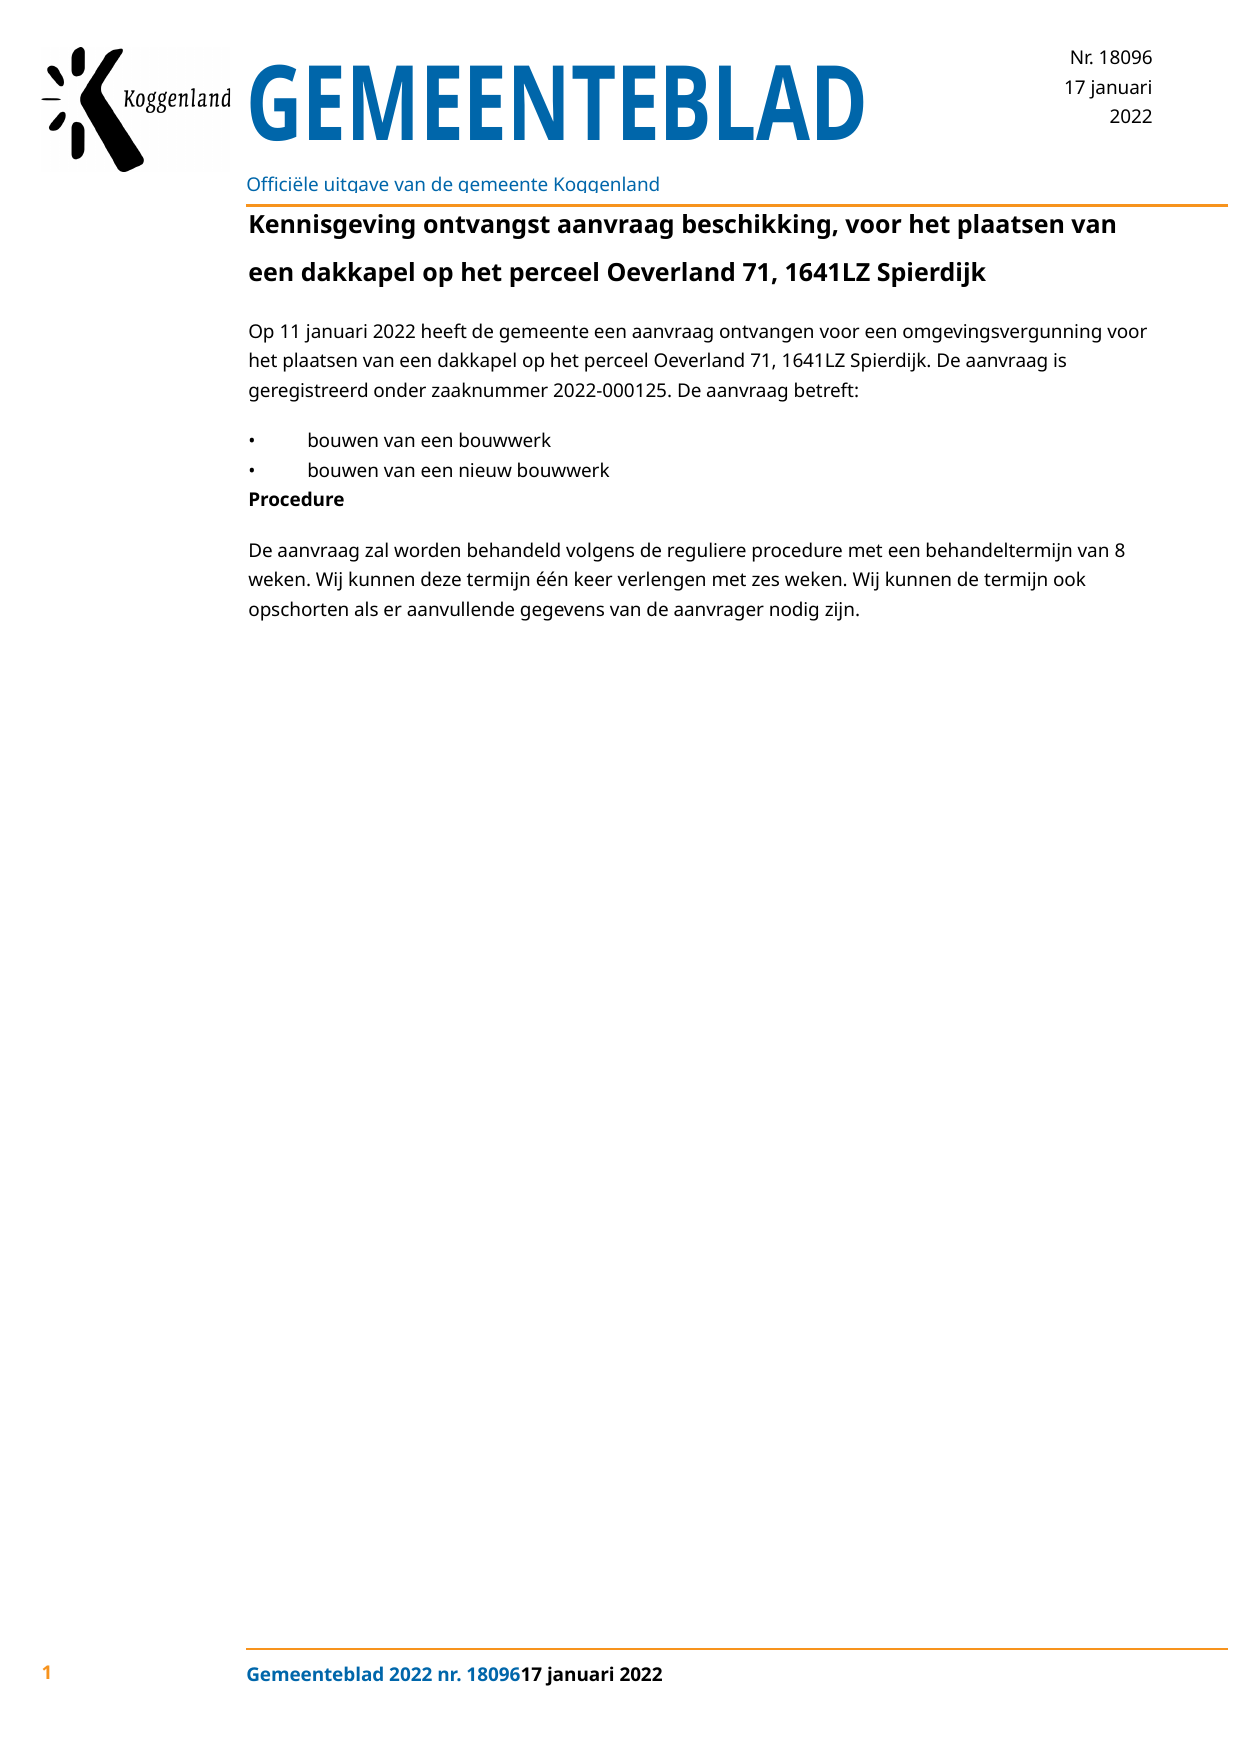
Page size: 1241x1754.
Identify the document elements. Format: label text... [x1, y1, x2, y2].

text De aanvraag zal worden behandeld volgens de reguliere procedure met een behandeltermijn van 8 weken. Wij kunnen deze termijn één keer verlengen met zes weken. Wij kunnen de termijn ook opschorten als er aanvullende gegevens van de aanvrager nodig zijn. [248, 537, 1152, 622]
text Procedure [248, 487, 1152, 512]
text Kennisgeving ontvangst aanvraag beschikking, voor het plaatsen van een dakkapel op het perceel Oeverland 71, 1641LZ Spierdijk [248, 207, 1152, 288]
text Op 11 januari 2022 heeft de gemeente een aanvraag ontvangen voor een omgevingsvergunning voor het plaatsen van een dakkapel op het perceel Oeverland 71, 1641LZ Spierdijk. De aanvraag is geregistreerd onder zaaknummer 2022-000125. De aanvraag betreft: [248, 318, 1152, 403]
picture [41, 47, 231, 172]
list bouwen van een bouwwerk [248, 427, 1152, 453]
list bouwen van een nieuw bouwwerk [248, 457, 1152, 483]
